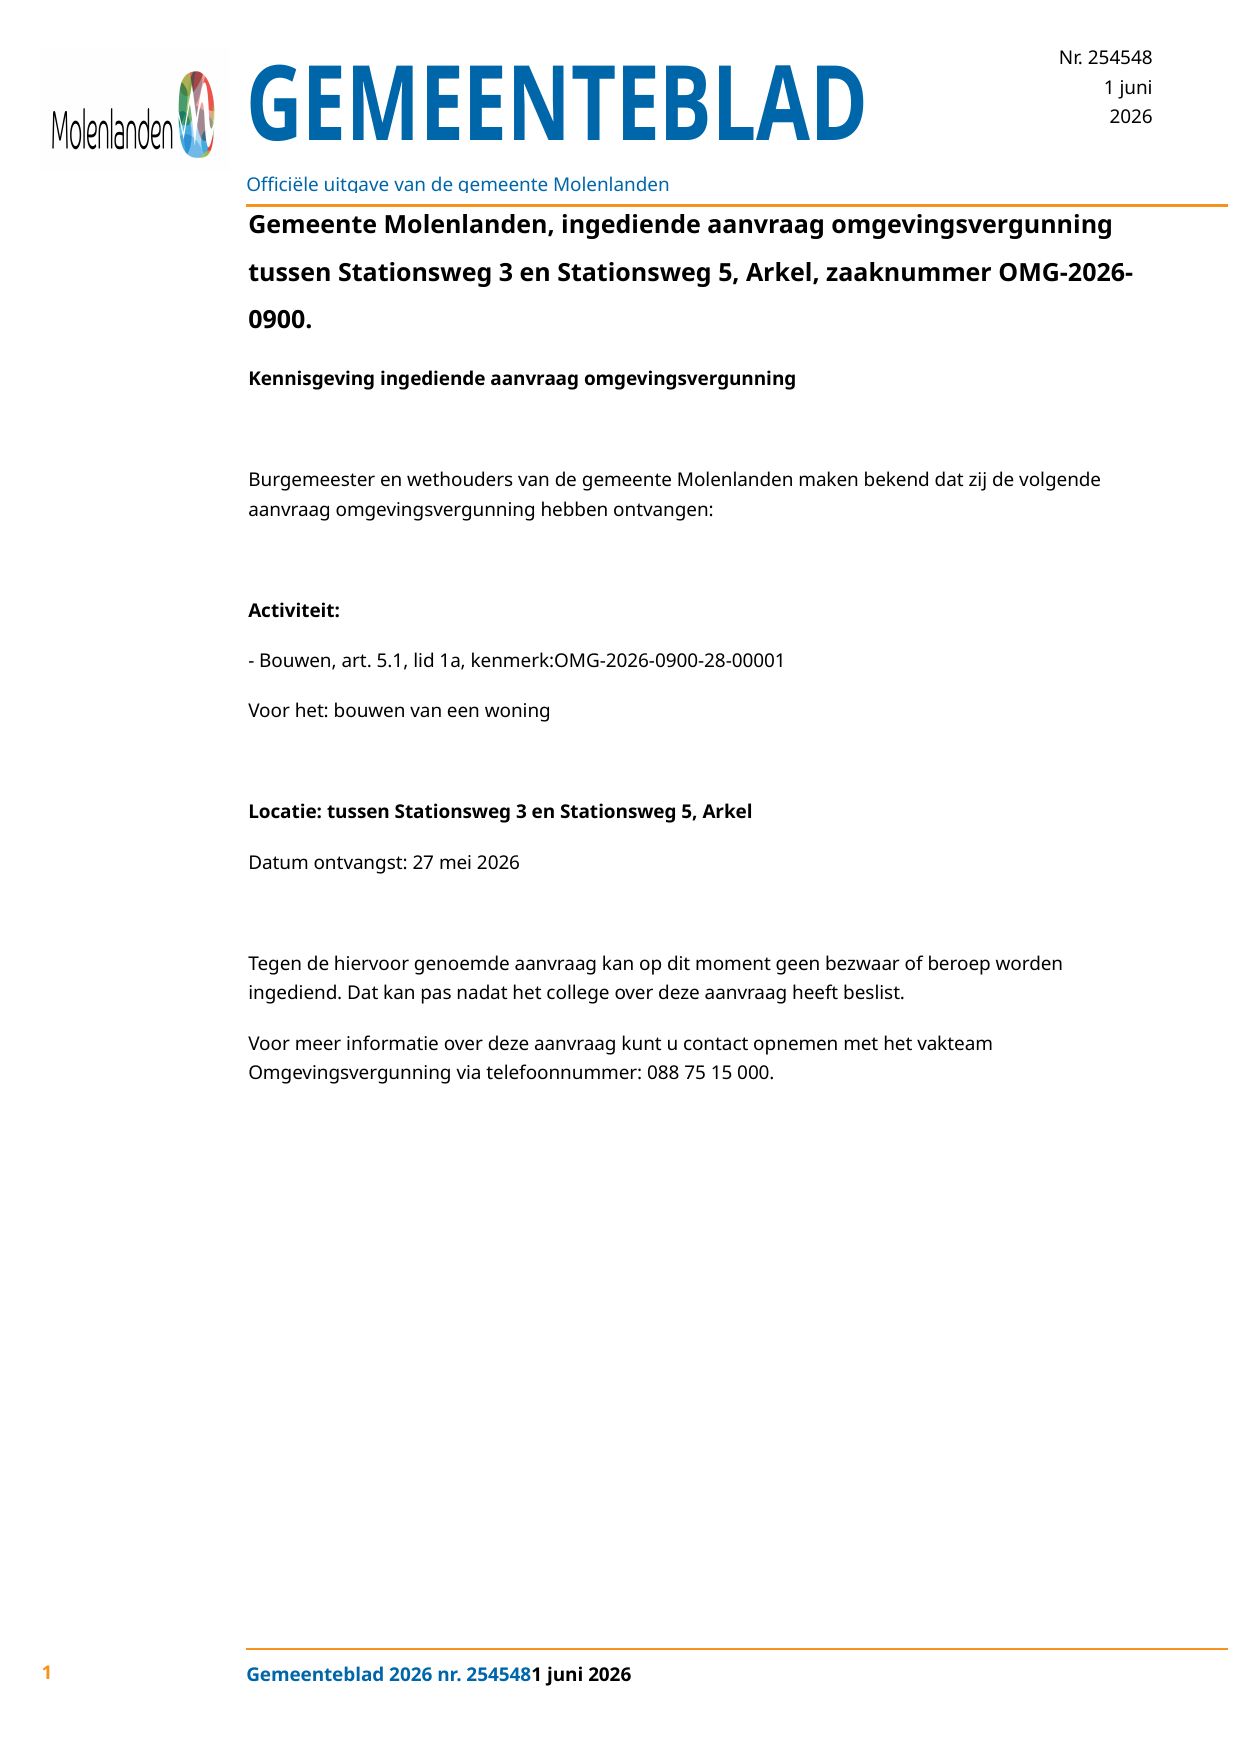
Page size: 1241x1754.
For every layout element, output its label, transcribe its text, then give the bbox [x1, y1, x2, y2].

text Datum ontvangst: 27 mei 2026 [248, 849, 1152, 874]
text - Bouwen, art. 5.1, lid 1a, kenmerk:OMG-2026-0900-28-00001 [248, 647, 1152, 673]
text Voor meer informatie over deze aanvraag kunt u contact opnemen met het vakteam Omgevingsvergunning via telefoonnummer: 088 75 15 000. [248, 1030, 1152, 1085]
text Voor het: bouwen van een woning [248, 698, 1152, 723]
text Activiteit: [248, 597, 1152, 622]
text Tegen de hiervoor genoemde aanvraag kan op dit moment geen bezwaar of beroep worden ingediend. Dat kan pas nadat het college over deze aanvraag heeft beslist. [248, 950, 1152, 1005]
picture [41, 47, 231, 172]
text Kennisgeving ingediende aanvraag omgevingsvergunning [248, 366, 1152, 391]
text Locatie: tussen Stationsweg 3 en Stationsweg 5, Arkel [248, 798, 1152, 824]
text Gemeente Molenlanden, ingediende aanvraag omgevingsvergunning tussen Stationsweg 3 en Stationsweg 5, Arkel, zaaknummer OMG-2026-0900. [248, 207, 1152, 336]
text Burgemeester en wethouders van de gemeente Molenlanden maken bekend dat zij de volgende aanvraag omgevingsvergunning hebben ontvangen: [248, 466, 1152, 522]
